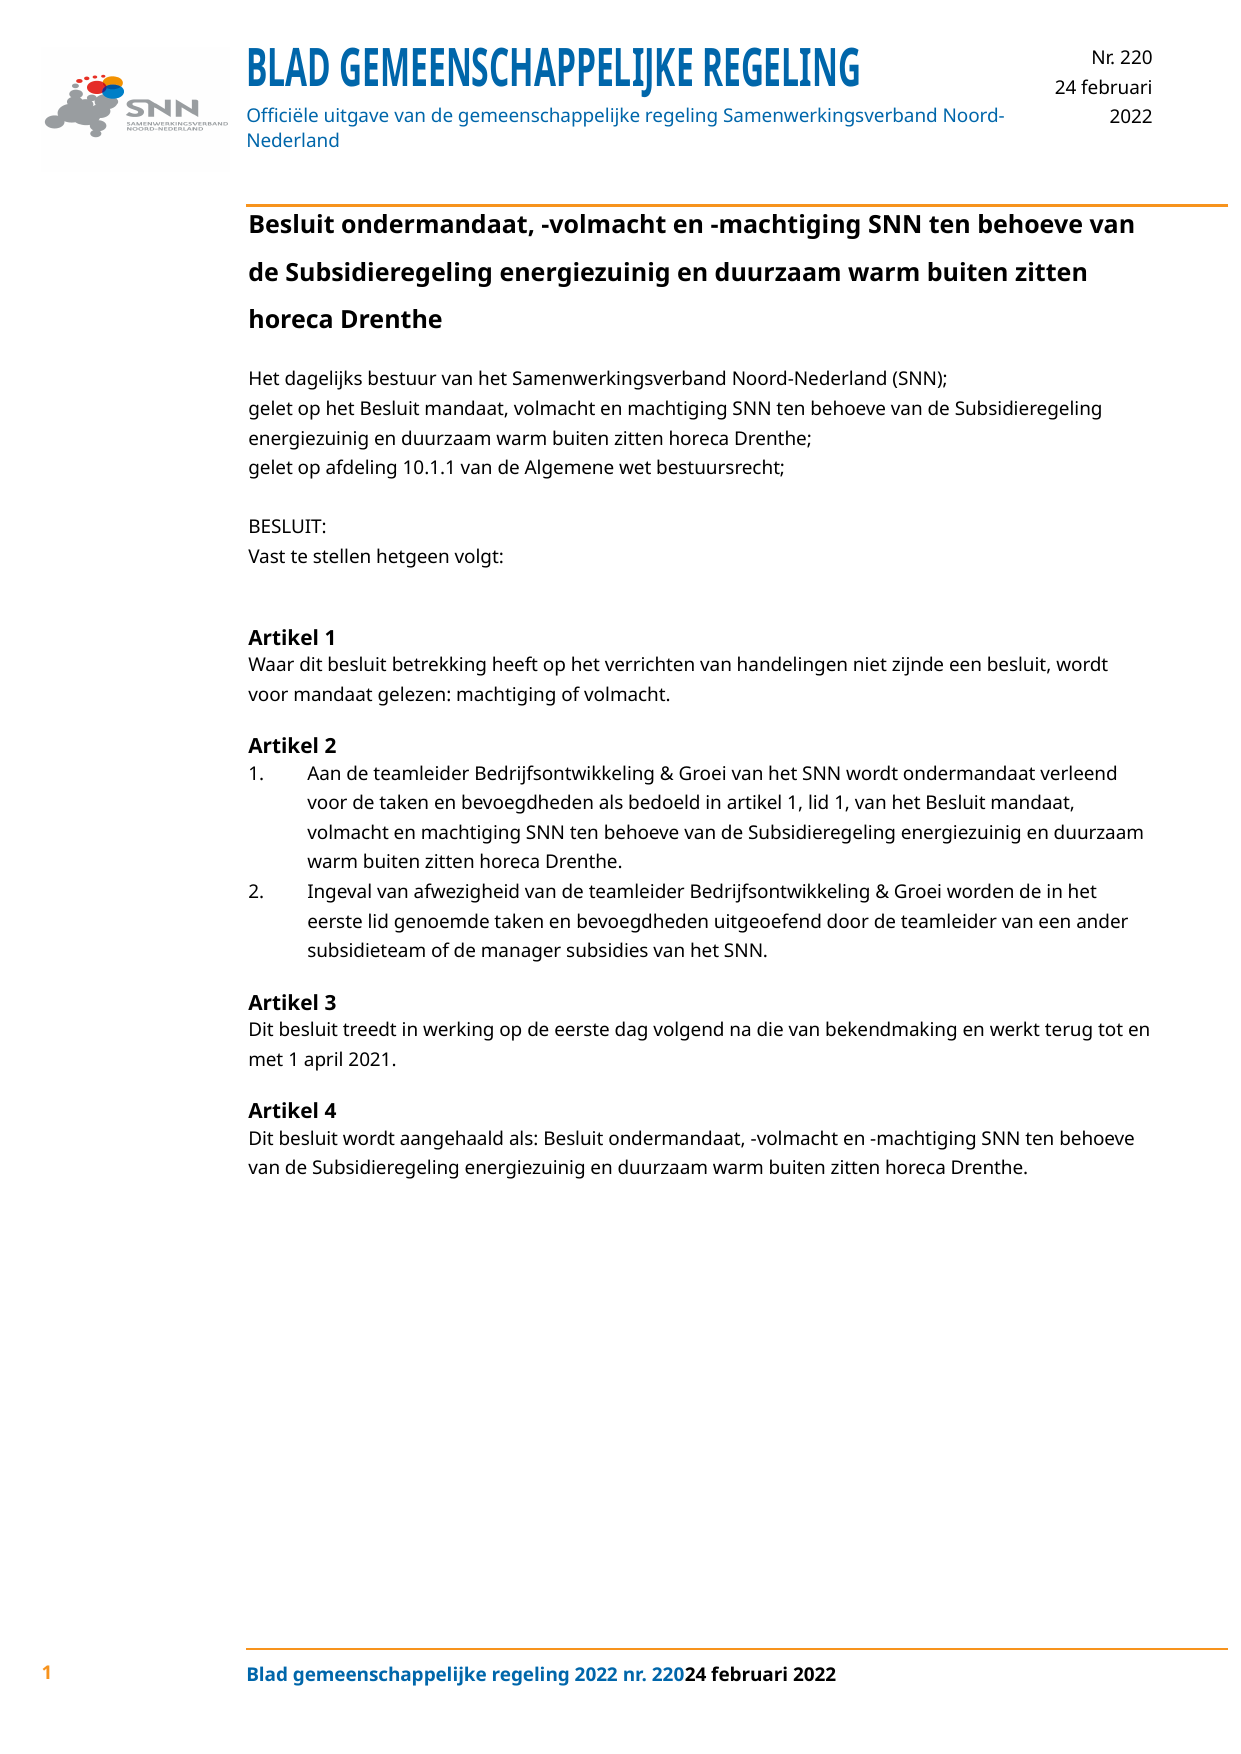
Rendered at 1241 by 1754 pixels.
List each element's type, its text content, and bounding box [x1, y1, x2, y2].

text Dit besluit wordt aangehaald als: Besluit ondermandaat, -volmacht en -machtiging SNN ten behoeve van de Subsidieregeling energiezuinig en duurzaam warm buiten zitten horeca Drenthe. [248, 1125, 1152, 1180]
text gelet op het Besluit mandaat, volmacht en machtiging SNN ten behoeve van de Subsidieregeling energiezuinig en duurzaam warm buiten zitten horeca Drenthe; [248, 395, 1152, 450]
text gelet op afdeling 10.1.1 van de Algemene wet bestuursrecht; [248, 454, 1152, 480]
text Het dagelijks bestuur van het Samenwerkingsverband Noord-Nederland (SNN); [248, 366, 1152, 391]
text Besluit ondermandaat, -volmacht en -machtiging SNN ten behoeve van de Subsidieregeling energiezuinig en duurzaam warm buiten zitten horeca Drenthe [248, 207, 1152, 336]
text Waar dit besluit betrekking heeft op het verrichten van handelingen niet zijnde een besluit, wordt voor mandaat gelezen: machtiging of volmacht. [248, 651, 1152, 707]
text BESLUIT: [248, 513, 1152, 539]
text Dit besluit treedt in werking op de eerste dag volgend na die van bekendmaking en werkt terug tot en met 1 april 2021. [248, 1016, 1152, 1072]
text Artikel 2 [248, 731, 1152, 760]
text Artikel 1 [248, 623, 1152, 651]
text Artikel 4 [248, 1096, 1152, 1125]
text Artikel 3 [248, 988, 1152, 1016]
picture [41, 47, 231, 172]
list Aan de teamleider Bedrijfsontwikkeling & Groei van het SNN wordt ondermandaat verleend voor de taken en bevoegdheden als bedoeld in artikel 1, lid 1, van het Besluit mandaat, volmacht en machtiging SNN ten behoeve van de Subsidieregeling energiezuinig en duurzaam warm buiten zitten horeca Drenthe. [248, 760, 1152, 874]
text Vast te stellen hetgeen volgt: [248, 543, 1152, 569]
list Ingeval van afwezigheid van de teamleider Bedrijfsontwikkeling & Groei worden de in het eerste lid genoemde taken en bevoegdheden uitgeoefend door de teamleider van een ander subsidieteam of de manager subsidies van het SNN. [248, 878, 1152, 963]
